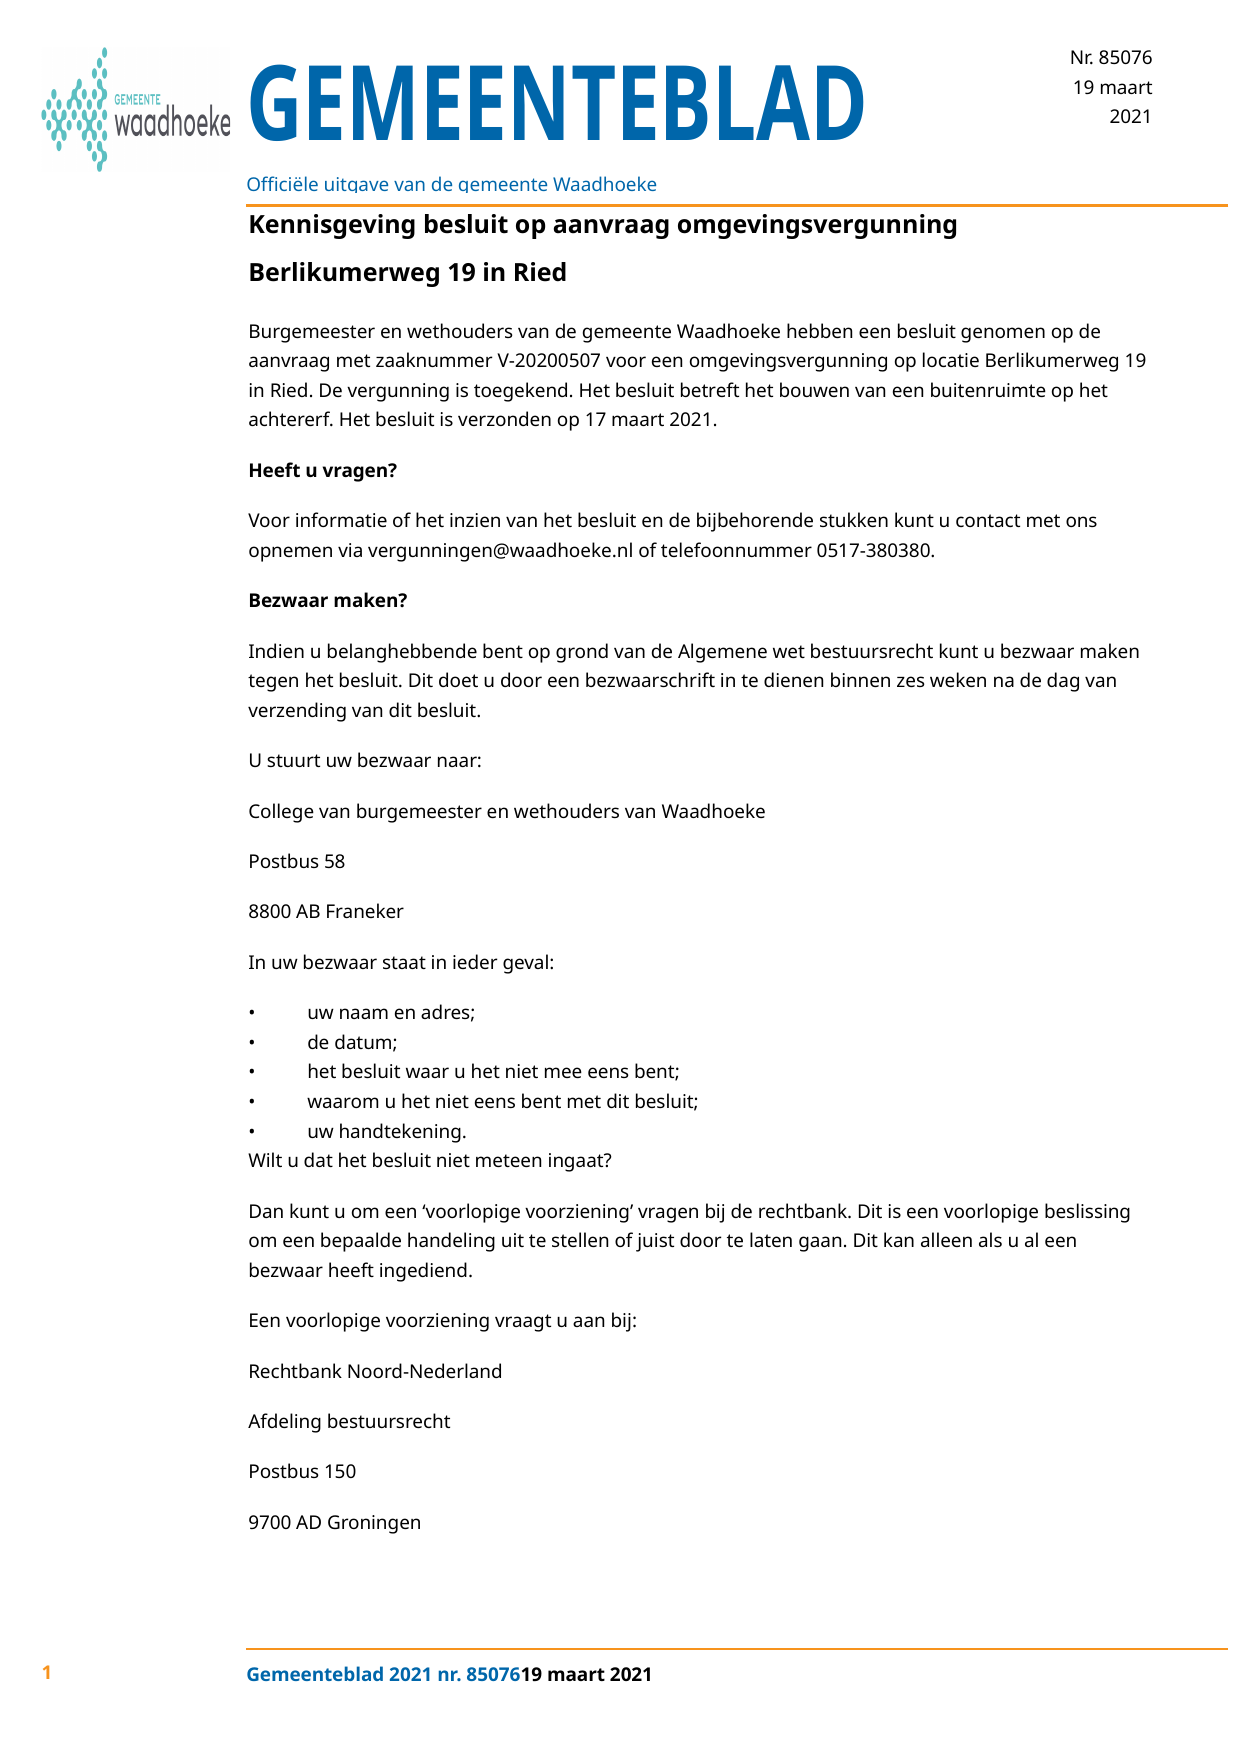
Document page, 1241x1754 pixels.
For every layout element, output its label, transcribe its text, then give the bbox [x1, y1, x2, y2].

text Dan kunt u om een ‘voorlopige voorziening’ vragen bij de rechtbank. Dit is een voorlopige beslissing om een bepaalde handeling uit te stellen of juist door te laten gaan. Dit kan alleen als u al een bezwaar heeft ingediend. [248, 1198, 1152, 1283]
text Postbus 150 [248, 1459, 1152, 1484]
list uw handtekening. [248, 1118, 1152, 1144]
text Bezwaar maken? [248, 587, 1152, 613]
list het besluit waar u het niet mee eens bent; [248, 1059, 1152, 1084]
text Afdeling bestuursrecht [248, 1408, 1152, 1434]
list waarom u het niet eens bent met dit besluit; [248, 1088, 1152, 1114]
text Rechtbank Noord-Nederland [248, 1358, 1152, 1384]
list uw naam en adres; [248, 999, 1152, 1025]
text Burgemeester en wethouders van de gemeente Waadhoeke hebben een besluit genomen op de aanvraag met zaaknummer V-20200507 voor een omgevingsvergunning op locatie Berlikumerweg 19 in Ried. De vergunning is toegekend. Het besluit betreft het bouwen van een buitenruimte op het achtererf. Het besluit is verzonden op 17 maart 2021. [248, 318, 1152, 432]
text Heeft u vragen? [248, 457, 1152, 483]
list de datum; [248, 1029, 1152, 1055]
picture [41, 47, 231, 172]
text Postbus 58 [248, 848, 1152, 874]
text 9700 AD Groningen [248, 1509, 1152, 1535]
text Een voorlopige voorziening vraagt u aan bij: [248, 1307, 1152, 1333]
text College van burgemeester en wethouders van Waadhoeke [248, 798, 1152, 824]
text U stuurt uw bezwaar naar: [248, 747, 1152, 773]
text Indien u belanghebbende bent op grond van de Algemene wet bestuursrecht kunt u bezwaar maken tegen het besluit. Dit doet u door een bezwaarschrift in te dienen binnen zes weken na de dag van verzending van dit besluit. [248, 638, 1152, 723]
text 8800 AB Franeker [248, 899, 1152, 924]
text Wilt u dat het besluit niet meteen ingaat? [248, 1147, 1152, 1173]
text Kennisgeving besluit op aanvraag omgevingsvergunning Berlikumerweg 19 in Ried [248, 207, 1152, 288]
text Voor informatie of het inzien van het besluit en de bijbehorende stukken kunt u contact met ons opnemen via vergunningen@waadhoeke.nl of telefoonnummer 0517-380380. [248, 507, 1152, 563]
text In uw bezwaar staat in ieder geval: [248, 949, 1152, 975]
